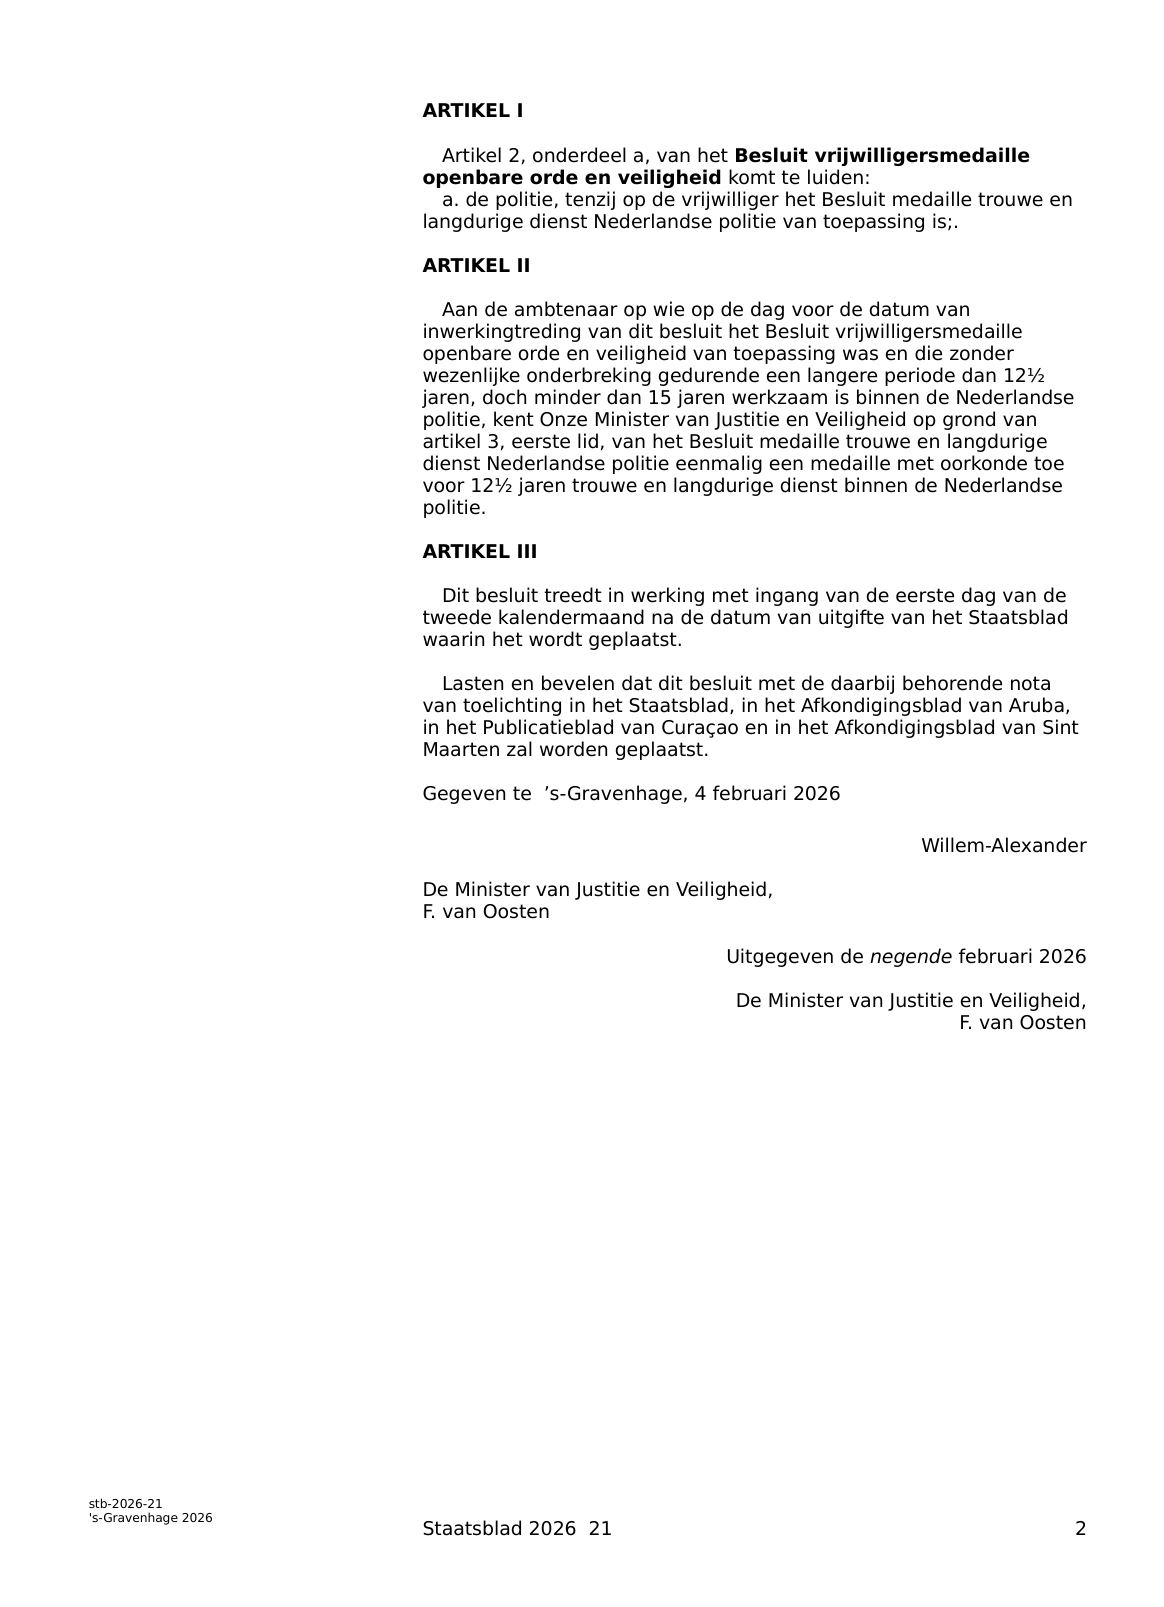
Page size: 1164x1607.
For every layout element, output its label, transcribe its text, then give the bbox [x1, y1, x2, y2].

text Willem-Alexander [422, 835, 1087, 857]
text Dit besluit treedt in werking met ingang van de eerste dag van de tweede kalendermaand na de datum van uitgifte van het Staatsblad waarin het wordt geplaatst. [422, 585, 1087, 651]
text De Minister van Justitie en Veiligheid, F. van Oosten [422, 879, 1087, 923]
text De Minister van Justitie en Veiligheid, F. van Oosten [422, 990, 1087, 1034]
text Aan de ambtenaar op wie op de dag voor de datum van inwerkingtreding van dit besluit het Besluit vrijwilligersmedaille openbare orde en veiligheid van toepassing was en die zonder wezenlijke onderbreking gedurende een langere periode dan 12½ jaren, doch minder dan 15 jaren werkzaam is binnen de Nederlandse politie, kent Onze Minister van Justitie en Veiligheid op grond van artikel 3, eerste lid, van het Besluit medaille trouwe en langdurige dienst Nederlandse politie eenmalig een medaille met oorkonde toe voor 12½ jaren trouwe en langdurige dienst binnen de Nederlandse politie. [422, 299, 1087, 519]
text a. de politie, tenzij op de vrijwilliger het Besluit medaille trouwe en langdurige dienst Nederlandse politie van toepassing is;. [422, 188, 1087, 232]
subtitle ARTIKEL I [422, 100, 1087, 122]
subtitle ARTIKEL II [422, 255, 1087, 277]
text Gegeven te ’s-Gravenhage, 4 februari 2026 [422, 783, 1087, 805]
subtitle ARTIKEL III [422, 541, 1087, 563]
text stb-2026-21 [88, 1497, 323, 1511]
text Uitgegeven de negende februari 2026 [422, 946, 1087, 967]
text Lasten en bevelen dat dit besluit met de daarbij behorende nota van toelichting in het Staatsblad, in het Afkondigingsblad van Aruba, in het Publicatieblad van Curaçao en in het Afkondigingsblad van Sint Maarten zal worden geplaatst. [422, 673, 1087, 761]
text Artikel 2, onderdeel a, van het Besluit vrijwilligersmedaille openbare orde en veiligheid komt te luiden: [422, 144, 1087, 188]
text 's-Gravenhage 2026 [88, 1511, 323, 1525]
